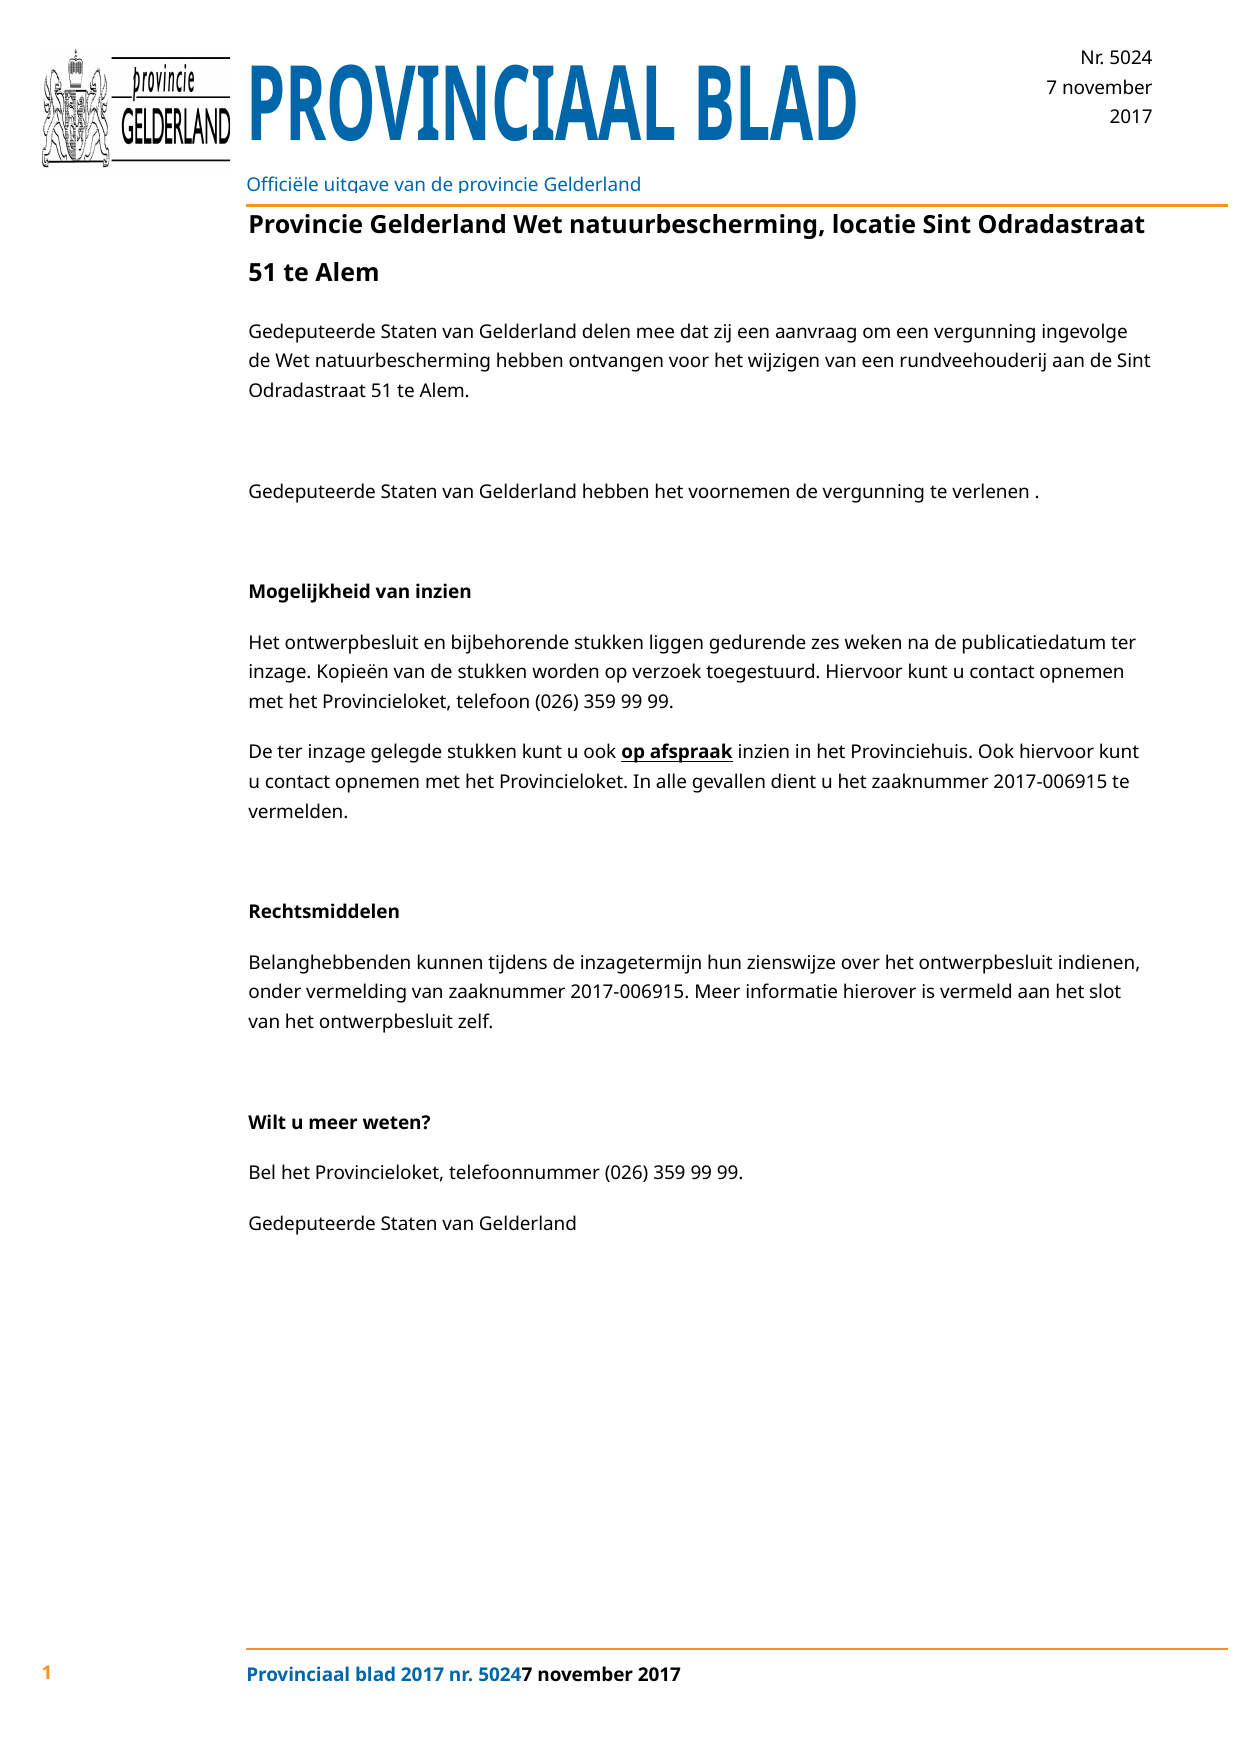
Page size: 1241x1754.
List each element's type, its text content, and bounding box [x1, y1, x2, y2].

text Gedeputeerde Staten van Gelderland delen mee dat zij een aanvraag om een vergunning ingevolge de Wet natuurbescherming hebben ontvangen voor het wijzigen van een rundveehouderij aan de Sint Odradastraat 51 te Alem. [248, 318, 1152, 403]
picture [41, 47, 231, 172]
text Gedeputeerde Staten van Gelderland [248, 1210, 1152, 1236]
text Het ontwerpbesluit en bijbehorende stukken liggen gedurende zes weken na de publicatiedatum ter inzage. Kopieën van de stukken worden op verzoek toegestuurd. Hiervoor kunt u contact opnemen met het Provincieloket, telefoon (026) 359 99 99. [248, 629, 1152, 714]
text Mogelijkheid van inzien [248, 579, 1152, 604]
text Bel het Provincieloket, telefoonnummer (026) 359 99 99. [248, 1159, 1152, 1185]
text Belanghebbenden kunnen tijdens de inzagetermijn hun zienswijze over het ontwerpbesluit indienen, onder vermelding van zaaknummer 2017-006915. Meer informatie hierover is vermeld aan het slot van het ontwerpbesluit zelf. [248, 949, 1152, 1034]
text De ter inzage gelegde stukken kunt u ook op afspraak inzien in het Provinciehuis. Ook hiervoor kunt u contact opnemen met het Provincieloket. In alle gevallen dient u het zaaknummer 2017-006915 te vermelden. [248, 739, 1152, 824]
text Gedeputeerde Staten van Gelderland hebben het voornemen de vergunning te verlenen . [248, 478, 1152, 504]
text Rechtsmiddelen [248, 899, 1152, 924]
text Provincie Gelderland Wet natuurbescherming, locatie Sint Odradastraat 51 te Alem [248, 207, 1152, 288]
text Wilt u meer weten? [248, 1109, 1152, 1135]
